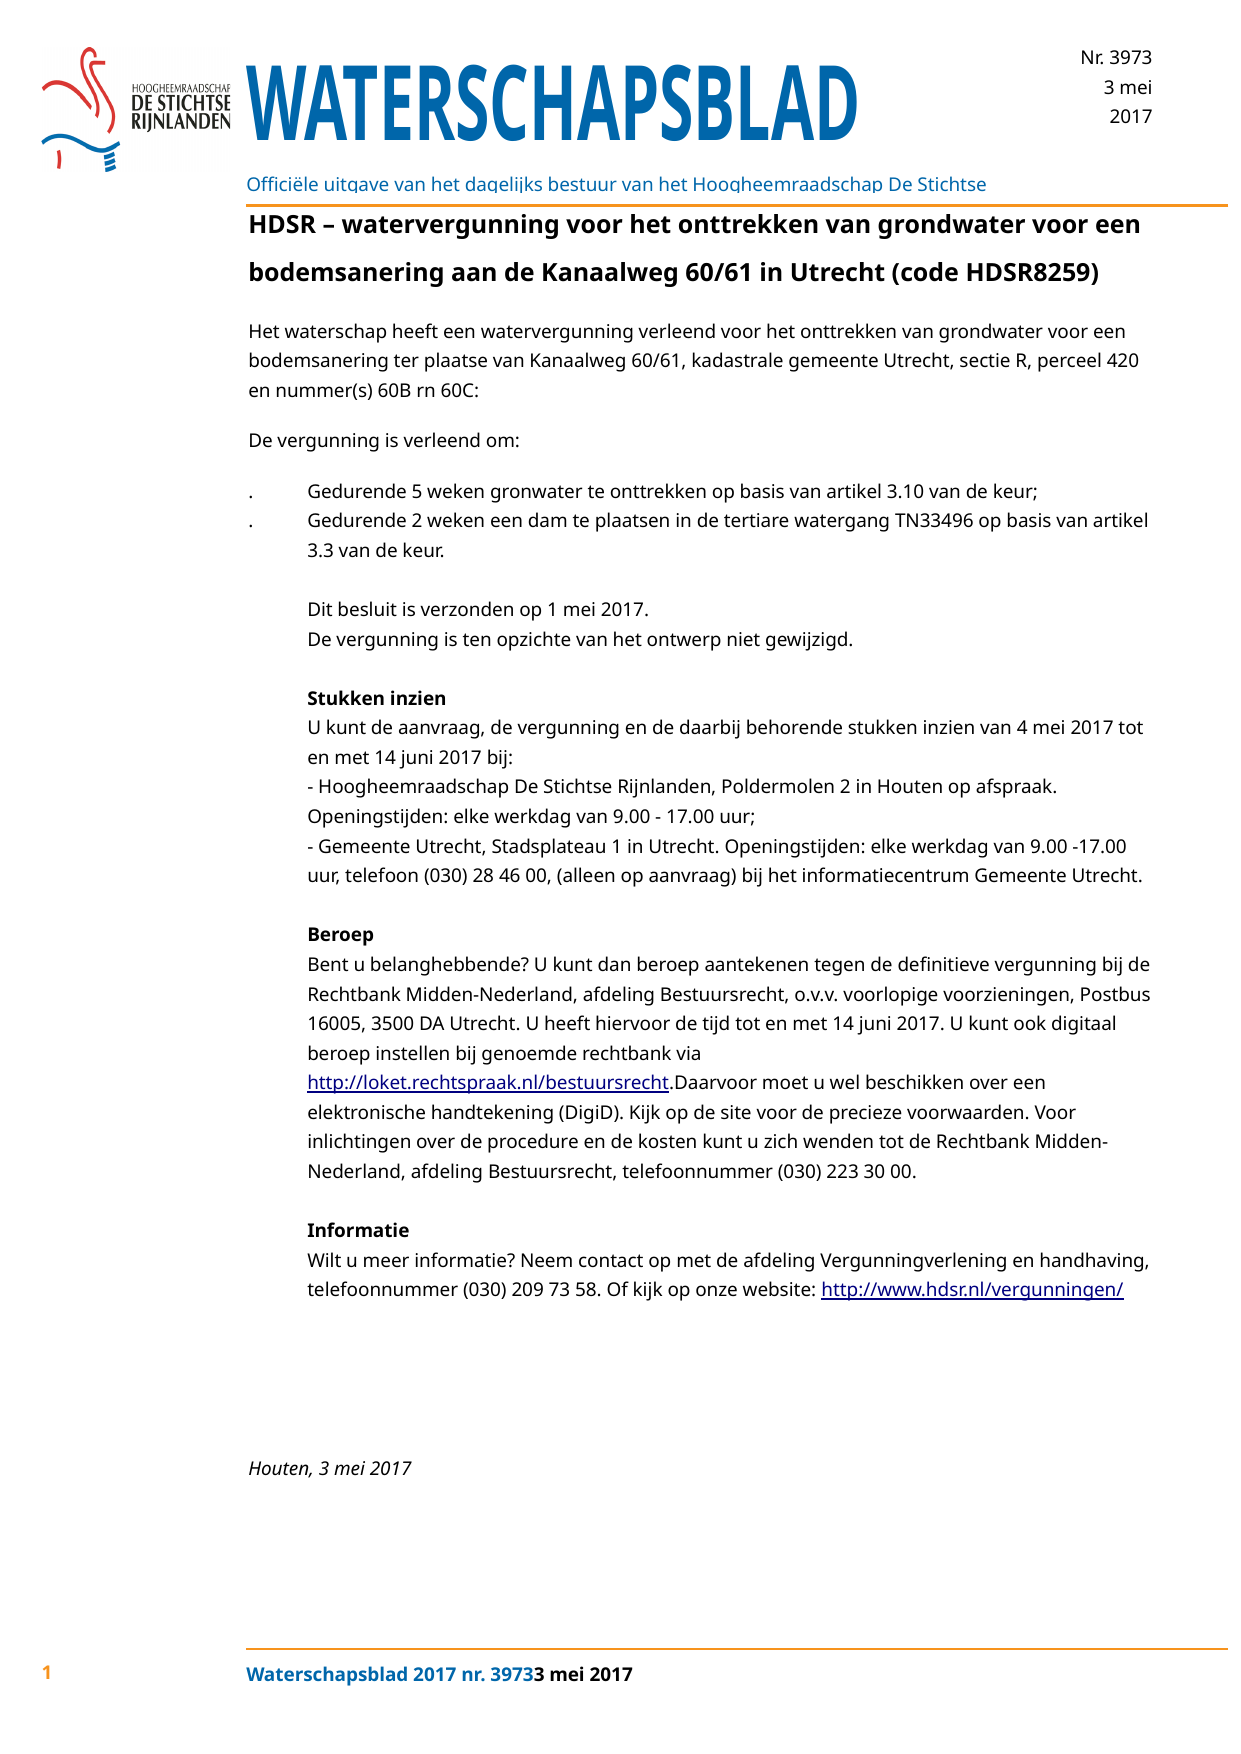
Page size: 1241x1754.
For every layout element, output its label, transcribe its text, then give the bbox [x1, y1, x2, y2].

text Houten, 3 mei 2017 [248, 1455, 1152, 1481]
list Beroep [248, 922, 1152, 947]
picture [41, 47, 231, 172]
list - Hoogheemraadschap De Stichtse Rijnlanden, Poldermolen 2 in Houten op afspraak. Openingstijden: elke werkdag van 9.00 - 17.00 uur; [248, 774, 1152, 829]
list Bent u belanghebbende? U kunt dan beroep aantekenen tegen de definitieve vergunning bij de Rechtbank Midden-Nederland, afdeling Bestuursrecht, o.v.v. voorlopige voorzieningen, Postbus 16005, 3500 DA Utrecht. U heeft hiervoor de tijd tot en met 14 juni 2017. U kunt ook digitaal beroep instellen bij genoemde rechtbank via http://loket.rechtspraak.nl/bestuursrecht.Daarvoor moet u wel beschikken over een elektronische handtekening (DigiD). Kijk op de site voor de precieze voorwaarden. Voor inlichtingen over de procedure en de kosten kunt u zich wenden tot de Rechtbank Midden- Nederland, afdeling Bestuursrecht, telefoonnummer (030) 223 30 00. [248, 951, 1152, 1184]
text HDSR – watervergunning voor het onttrekken van grondwater voor een bodemsanering aan de Kanaalweg 60/61 in Utrecht (code HDSR8259) [248, 207, 1152, 288]
list Wilt u meer informatie? Neem contact op met de afdeling Vergunningverlening en handhaving, telefoonnummer (030) 209 73 58. Of kijk op onze website: http://www.hdsr.nl/vergunningen/ [248, 1247, 1152, 1302]
list Informatie [248, 1217, 1152, 1243]
list De vergunning is ten opzichte van het ontwerp niet gewijzigd. [248, 626, 1152, 652]
list Gedurende 2 weken een dam te plaatsen in de tertiare watergang TN33496 op basis van artikel 3.3 van de keur. [248, 507, 1152, 563]
text De vergunning is verleend om: [248, 427, 1152, 453]
list Gedurende 5 weken gronwater te onttrekken op basis van artikel 3.10 van de keur; [248, 478, 1152, 504]
list Stukken inzien [248, 685, 1152, 711]
text Het waterschap heeft een watervergunning verleend voor het onttrekken van grondwater voor een bodemsanering ter plaatse van Kanaalweg 60/61, kadastrale gemeente Utrecht, sectie R, perceel 420 en nummer(s) 60B rn 60C: [248, 318, 1152, 403]
list U kunt de aanvraag, de vergunning en de daarbij behorende stukken inzien van 4 mei 2017 tot en met 14 juni 2017 bij: [248, 714, 1152, 770]
list Dit besluit is verzonden op 1 mei 2017. [248, 596, 1152, 622]
list - Gemeente Utrecht, Stadsplateau 1 in Utrecht. Openingstijden: elke werkdag van 9.00 -17.00 uur, telefoon (030) 28 46 00, (alleen op aanvraag) bij het informatiecentrum Gemeente Utrecht. [248, 833, 1152, 888]
